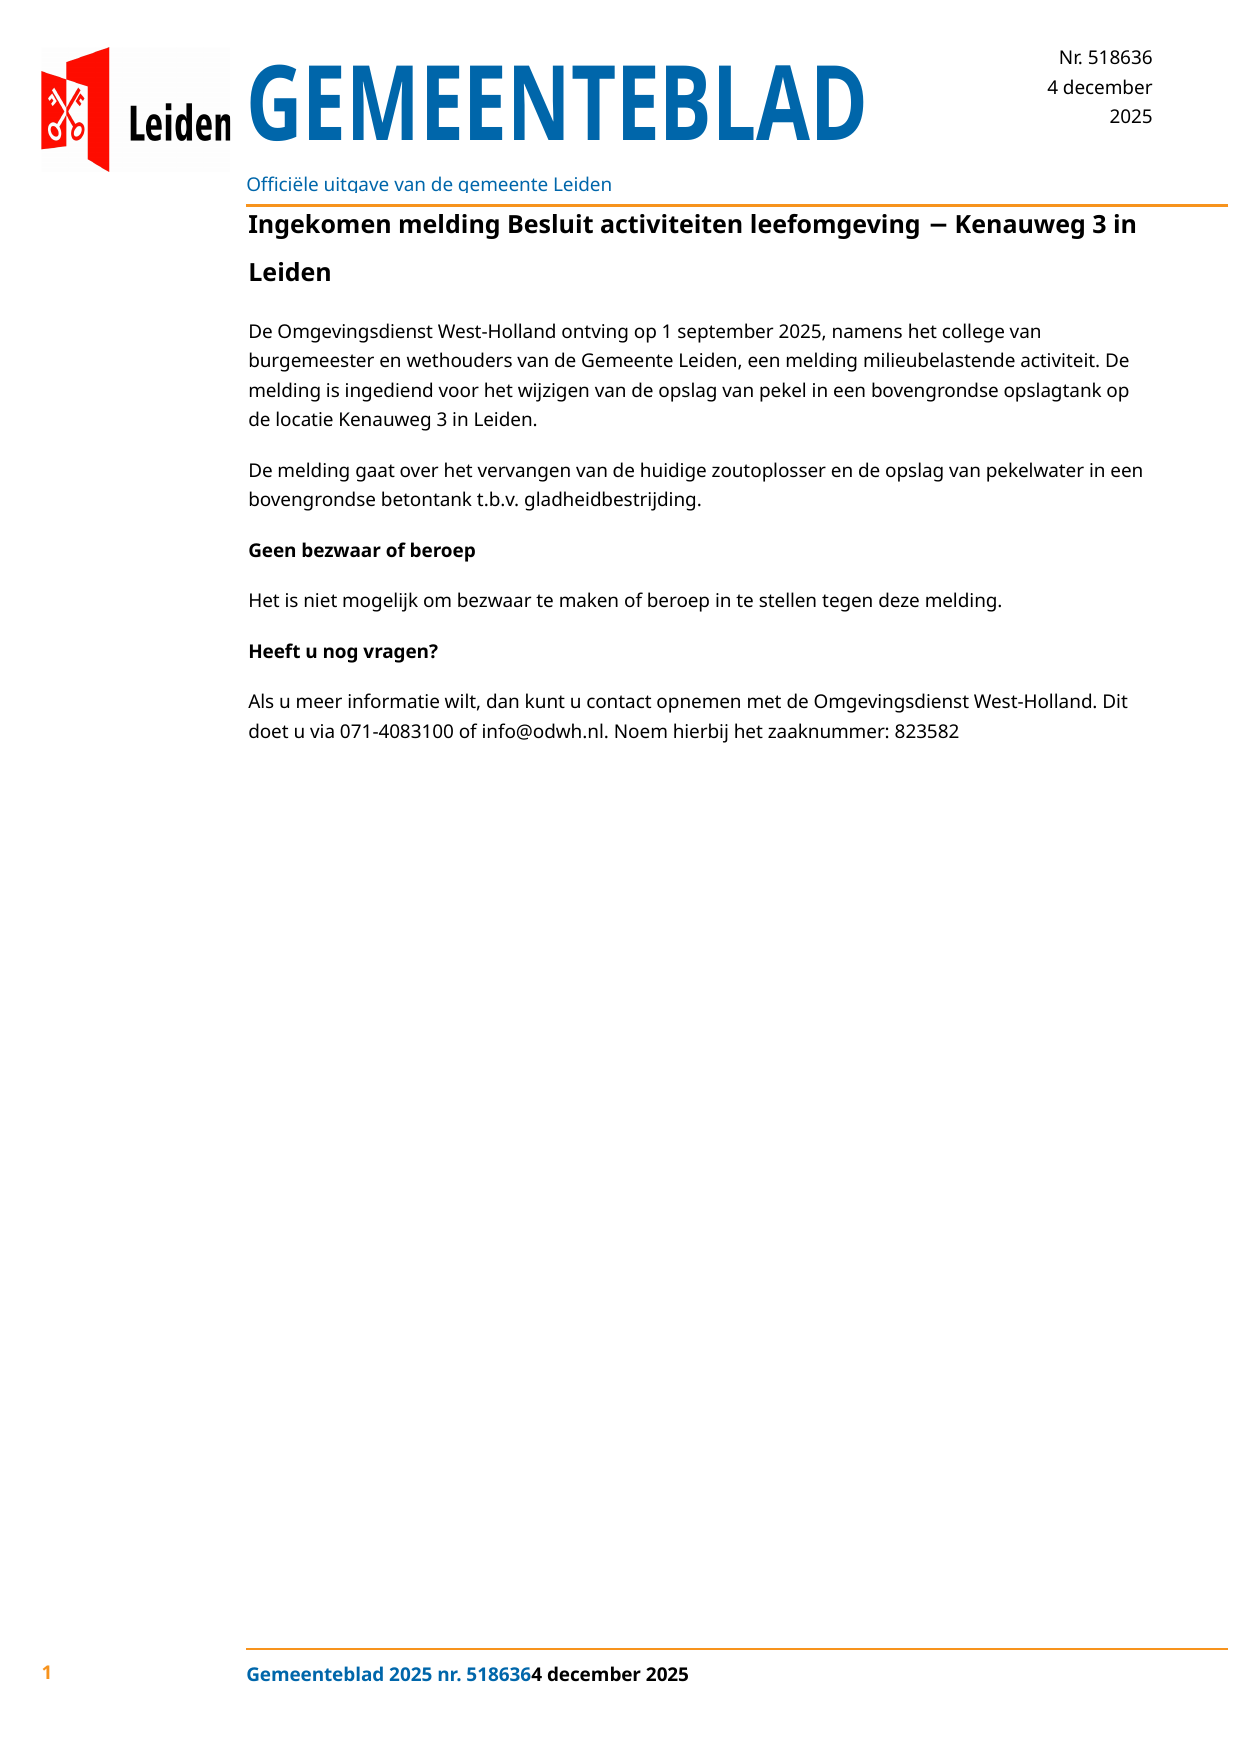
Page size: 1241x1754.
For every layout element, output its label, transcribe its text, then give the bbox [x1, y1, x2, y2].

text Geen bezwaar of beroep [248, 537, 1152, 563]
text Heeft u nog vragen? [248, 638, 1152, 664]
text Als u meer informatie wilt, dan kunt u contact opnemen met de Omgevingsdienst West-Holland. Dit doet u via 071‑4083100 of info@odwh.nl. Noem hierbij het zaaknummer: 823582 [248, 688, 1152, 744]
text De Omgevingsdienst West-Holland ontving op 1 september 2025, namens het college van burgemeester en wethouders van de Gemeente Leiden, een melding milieubelastende activiteit. De melding is ingediend voor het wijzigen van de opslag van pekel in een bovengrondse opslagtank op de locatie Kenauweg 3 in Leiden. [248, 318, 1152, 432]
picture [41, 47, 231, 172]
text Het is niet mogelijk om bezwaar te maken of beroep in te stellen tegen deze melding. [248, 587, 1152, 613]
text De melding gaat over het vervangen van de huidige zoutoplosser en de opslag van pekelwater in een bovengrondse betontank t.b.v. gladheidbestrijding. [248, 457, 1152, 512]
text Ingekomen melding Besluit activiteiten leefomgeving − Kenauweg 3 in Leiden [248, 207, 1152, 288]
